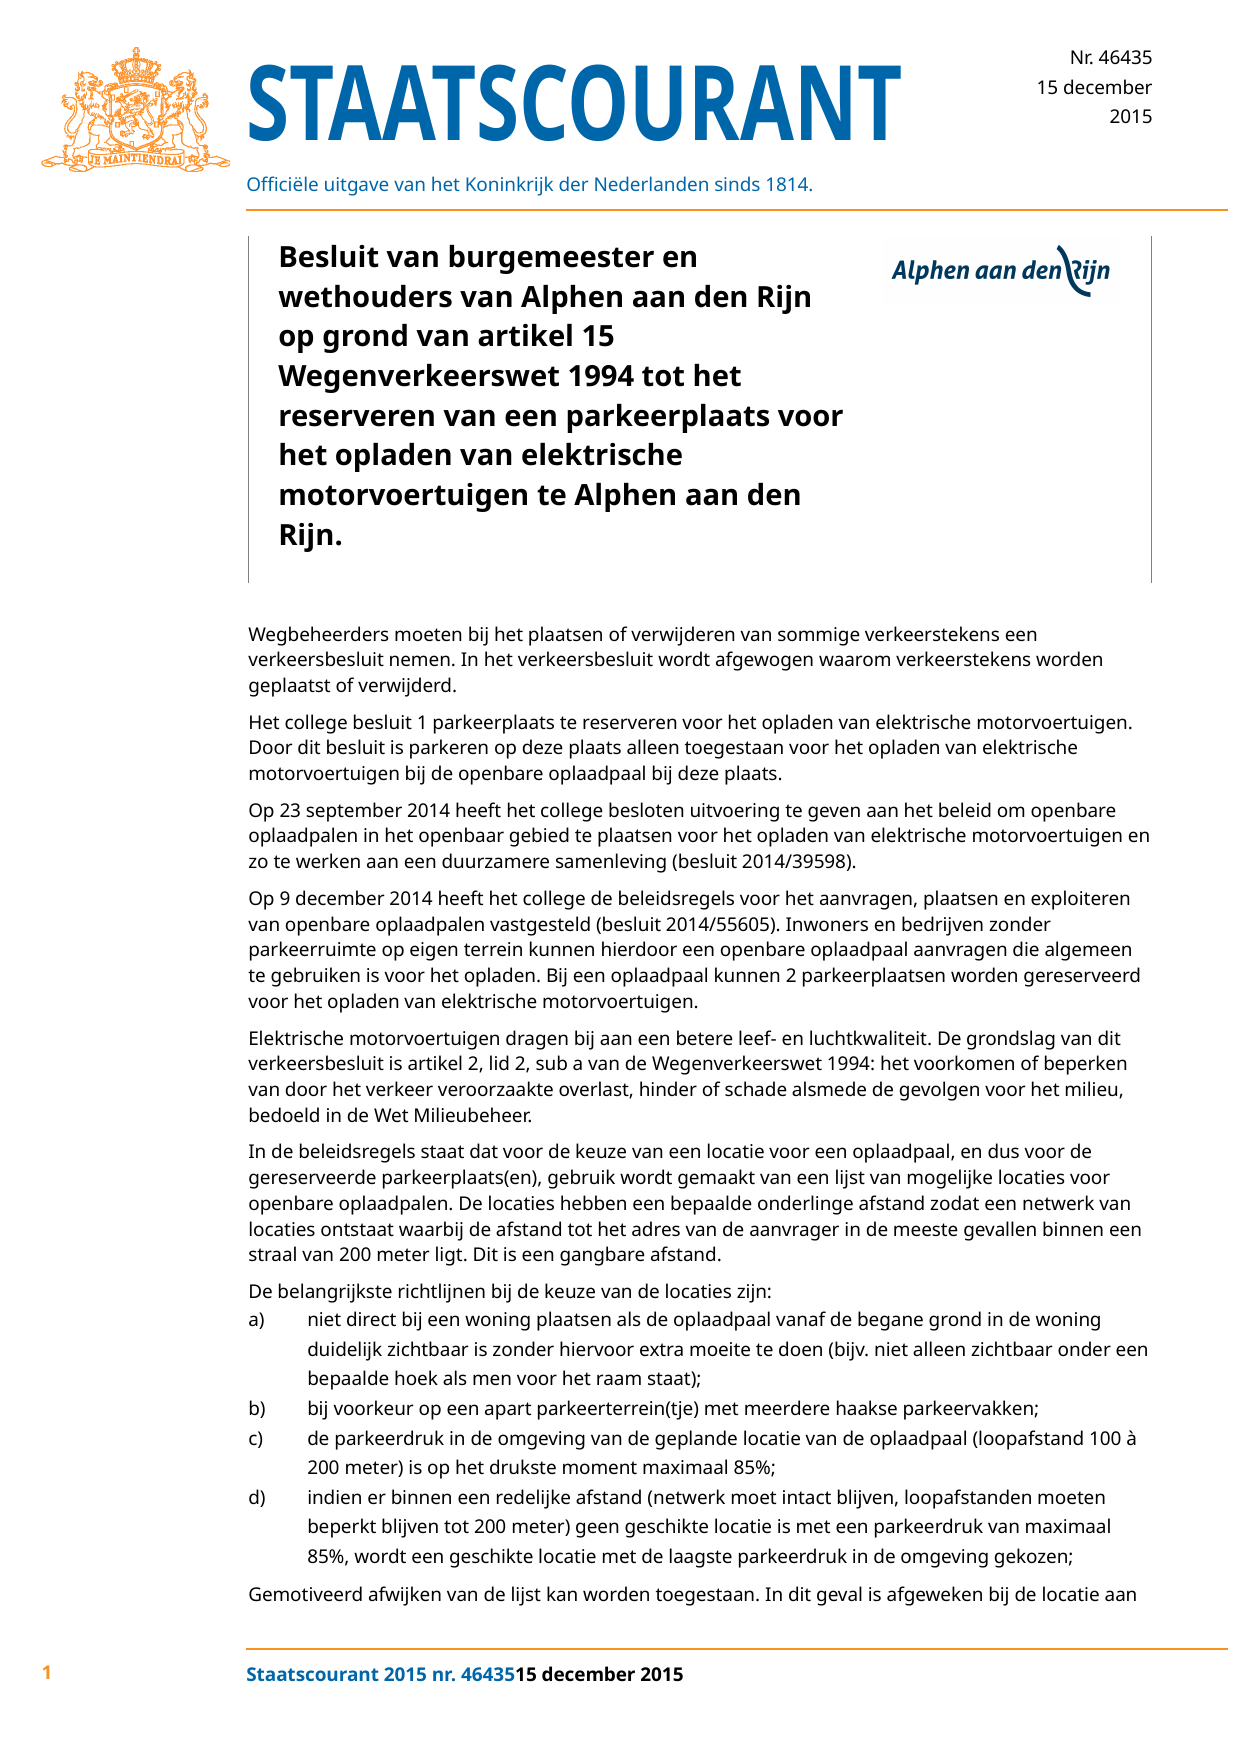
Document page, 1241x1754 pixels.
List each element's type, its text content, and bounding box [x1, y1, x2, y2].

text In de beleidsregels staat dat voor de keuze van een locatie voor een oplaadpaal, en dus voor de gereserveerde parkeerplaats(en), gebruik wordt gemaakt van een lijst van mogelijke locaties voor openbare oplaadpalen. De locaties hebben een bepaalde onderlinge afstand zodat een netwerk van locaties ontstaat waarbij de afstand tot het adres van de aanvrager in de meeste gevallen binnen een straal van 200 meter ligt. Dit is een gangbare afstand. [248, 1138, 1152, 1267]
text Elektrische motorvoertuigen dragen bij aan een betere leef- en luchtkwaliteit. De grondslag van dit verkeersbesluit is artikel 2, lid 2, sub a van de Wegenverkeerswet 1994: het voorkomen of beperken van door het verkeer veroorzaakte overlast, hinder of schade alsmede de gevolgen voor het milieu, bedoeld in de Wet Milieubeheer. [248, 1025, 1152, 1128]
text De belangrijkste richtlijnen bij de keuze van de locaties zijn: [248, 1278, 1152, 1304]
table_header [850, 236, 1151, 583]
text Gemotiveerd afwijken van de lijst kan worden toegestaan. In dit geval is afgeweken bij de locatie aan [248, 1581, 1152, 1607]
table_header Besluit van burgemeester en wethouders van Alphen aan den Rijn op grond van artikel 15 Wegenverkeerswet 1994 tot het reserveren van een parkeerplaats voor het opladen van elektrische motorvoertuigen te Alphen aan den Rijn. [249, 236, 850, 583]
text Op 23 september 2014 heeft het college besloten uitvoering te geven aan het beleid om openbare oplaadpalen in het openbaar gebied te plaatsen voor het opladen van elektrische motorvoertuigen en zo te werken aan een duurzamere samenleving (besluit 2014/39598). [248, 797, 1152, 874]
list de parkeerdruk in de omgeving van de geplande locatie van de oplaadpaal (loopafstand 100 à 200 meter) is op het drukste moment maximaal 85%; [248, 1425, 1152, 1480]
text Wegbeheerders moeten bij het plaatsen of verwijderen van sommige verkeerstekens een verkeersbesluit nemen. In het verkeersbesluit wordt afgewogen waarom verkeerstekens worden geplaatst of verwijderd. [248, 621, 1152, 698]
picture [41, 47, 231, 172]
list indien er binnen een redelijke afstand (netwerk moet intact blijven, loopafstanden moeten beperkt blijven tot 200 meter) geen geschikte locatie is met een parkeerdruk van maximaal 85%, wordt een geschikte locatie met de laagste parkeerdruk in de omgeving gekozen; [248, 1484, 1152, 1569]
list niet direct bij een woning plaatsen als de oplaadpaal vanaf de begane grond in de woning duidelijk zichtbaar is zonder hiervoor extra moeite te doen (bijv. niet alleen zichtbaar onder een bepaalde hoek als men voor het raam staat); [248, 1306, 1152, 1391]
text Op 9 december 2014 heeft het college de beleidsregels voor het aanvragen, plaatsen en exploiteren van openbare oplaadpalen vastgesteld (besluit 2014/55605). Inwoners en bedrijven zonder parkeerruimte op eigen terrein kunnen hierdoor een openbare oplaadpaal aanvragen die algemeen te gebruiken is voor het opladen. Bij een oplaadpaal kunnen 2 parkeerplaatsen worden gereserveerd voor het opladen van elektrische motorvoertuigen. [248, 885, 1152, 1014]
text Het college besluit 1 parkeerplaats te reserveren voor het opladen van elektrische motorvoertuigen. Door dit besluit is parkeren op deze plaats alleen toegestaan voor het opladen van elektrische motorvoertuigen bij de openbare oplaadpaal bij deze plaats. [248, 709, 1152, 786]
picture [882, 236, 1119, 306]
list bij voorkeur op een apart parkeerterrein(tje) met meerdere haakse parkeervakken; [248, 1395, 1152, 1421]
